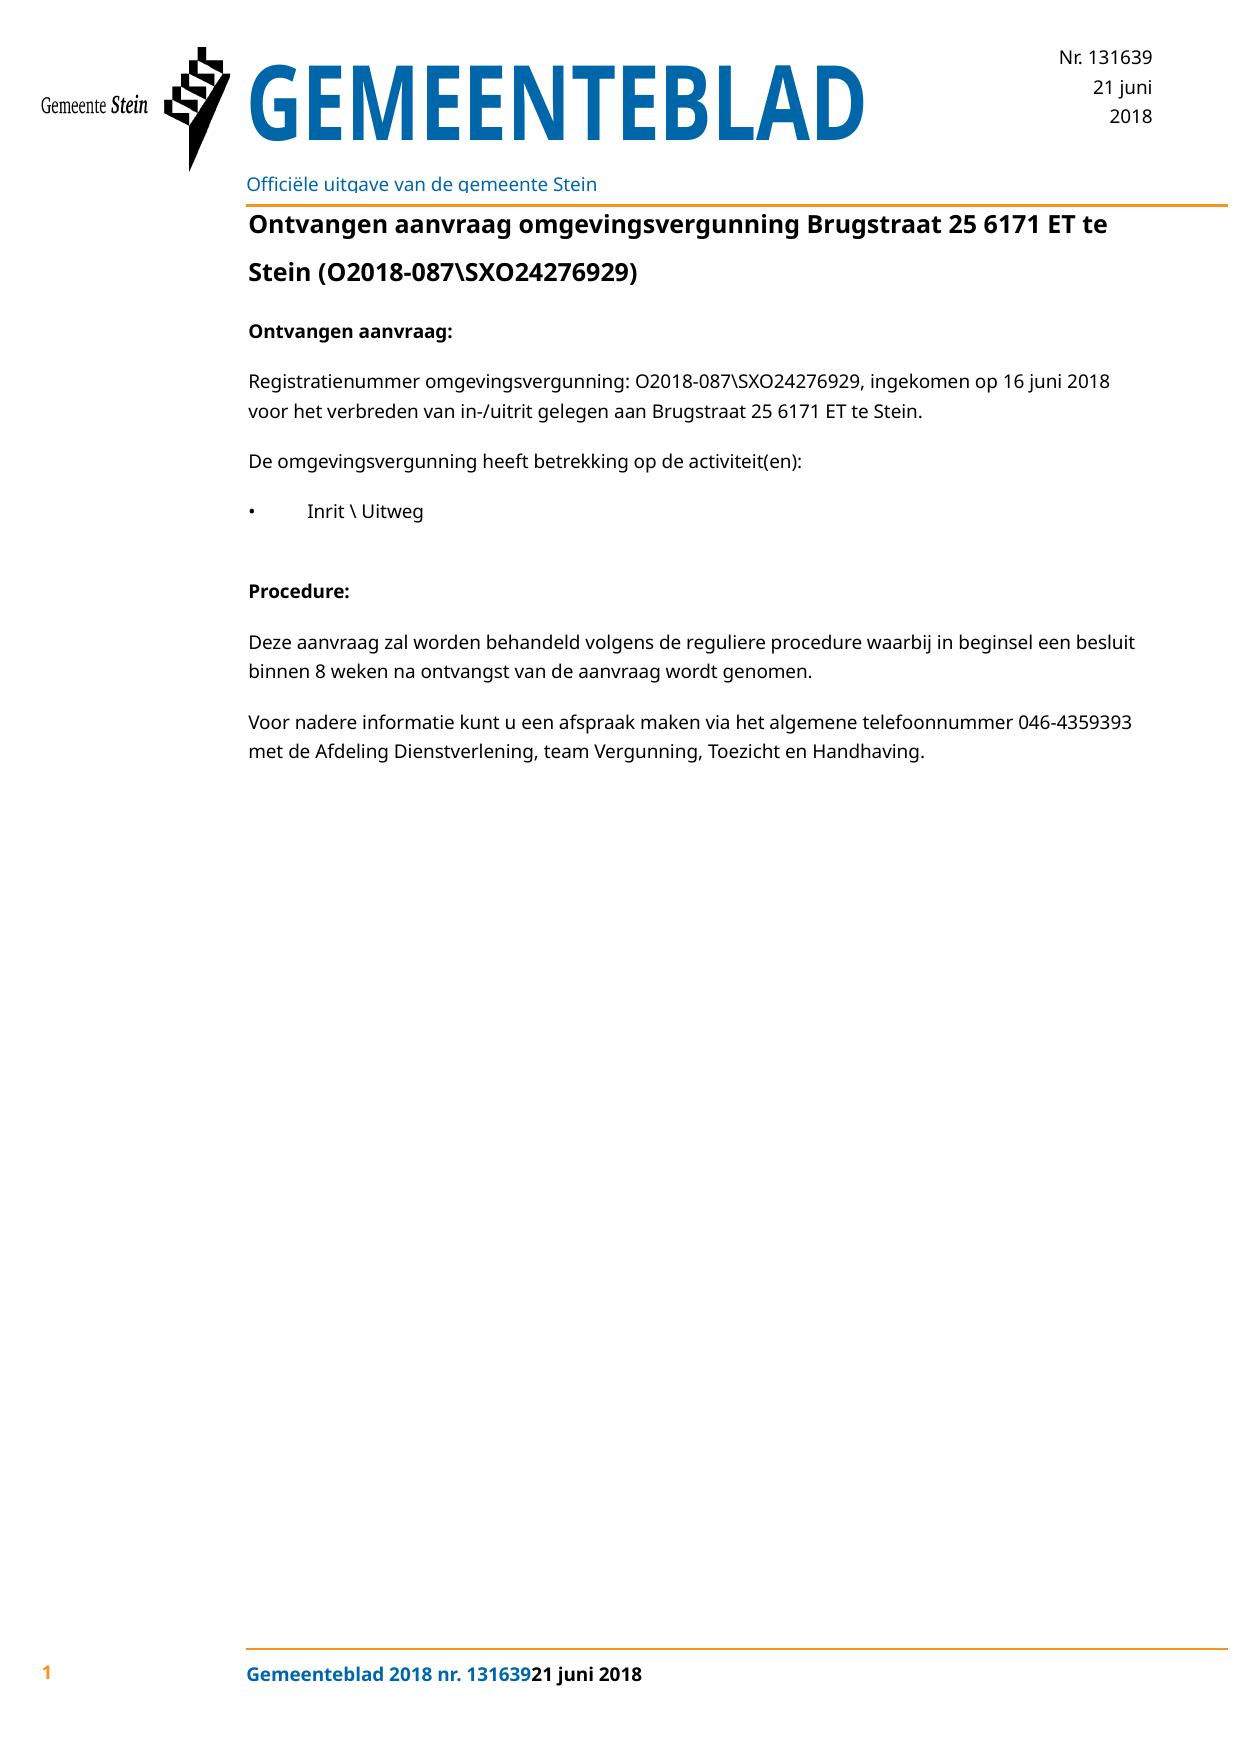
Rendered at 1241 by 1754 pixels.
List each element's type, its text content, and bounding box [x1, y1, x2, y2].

text Deze aanvraag zal worden behandeld volgens de reguliere procedure waarbij in beginsel een besluit binnen 8 weken na ontvangst van de aanvraag wordt genomen. [248, 629, 1152, 684]
picture [41, 47, 231, 172]
text Voor nadere informatie kunt u een afspraak maken via het algemene telefoonnummer 046-4359393 met de Afdeling Dienstverlening, team Vergunning, Toezicht en Handhaving. [248, 709, 1152, 764]
text Procedure: [248, 579, 1152, 604]
text Registratienummer omgevingsvergunning: O2018-087\SXO24276929, ingekomen op 16 juni 2018 voor het verbreden van in-/uitrit gelegen aan Brugstraat 25 6171 ET te Stein. [248, 368, 1152, 424]
text De omgevingsvergunning heeft betrekking op de activiteit(en): [248, 448, 1152, 474]
text Ontvangen aanvraag: [248, 318, 1152, 344]
text Ontvangen aanvraag omgevingsvergunning Brugstraat 25 6171 ET te Stein (O2018-087\SXO24276929) [248, 207, 1152, 288]
list Inrit \ Uitweg [248, 499, 1152, 524]
